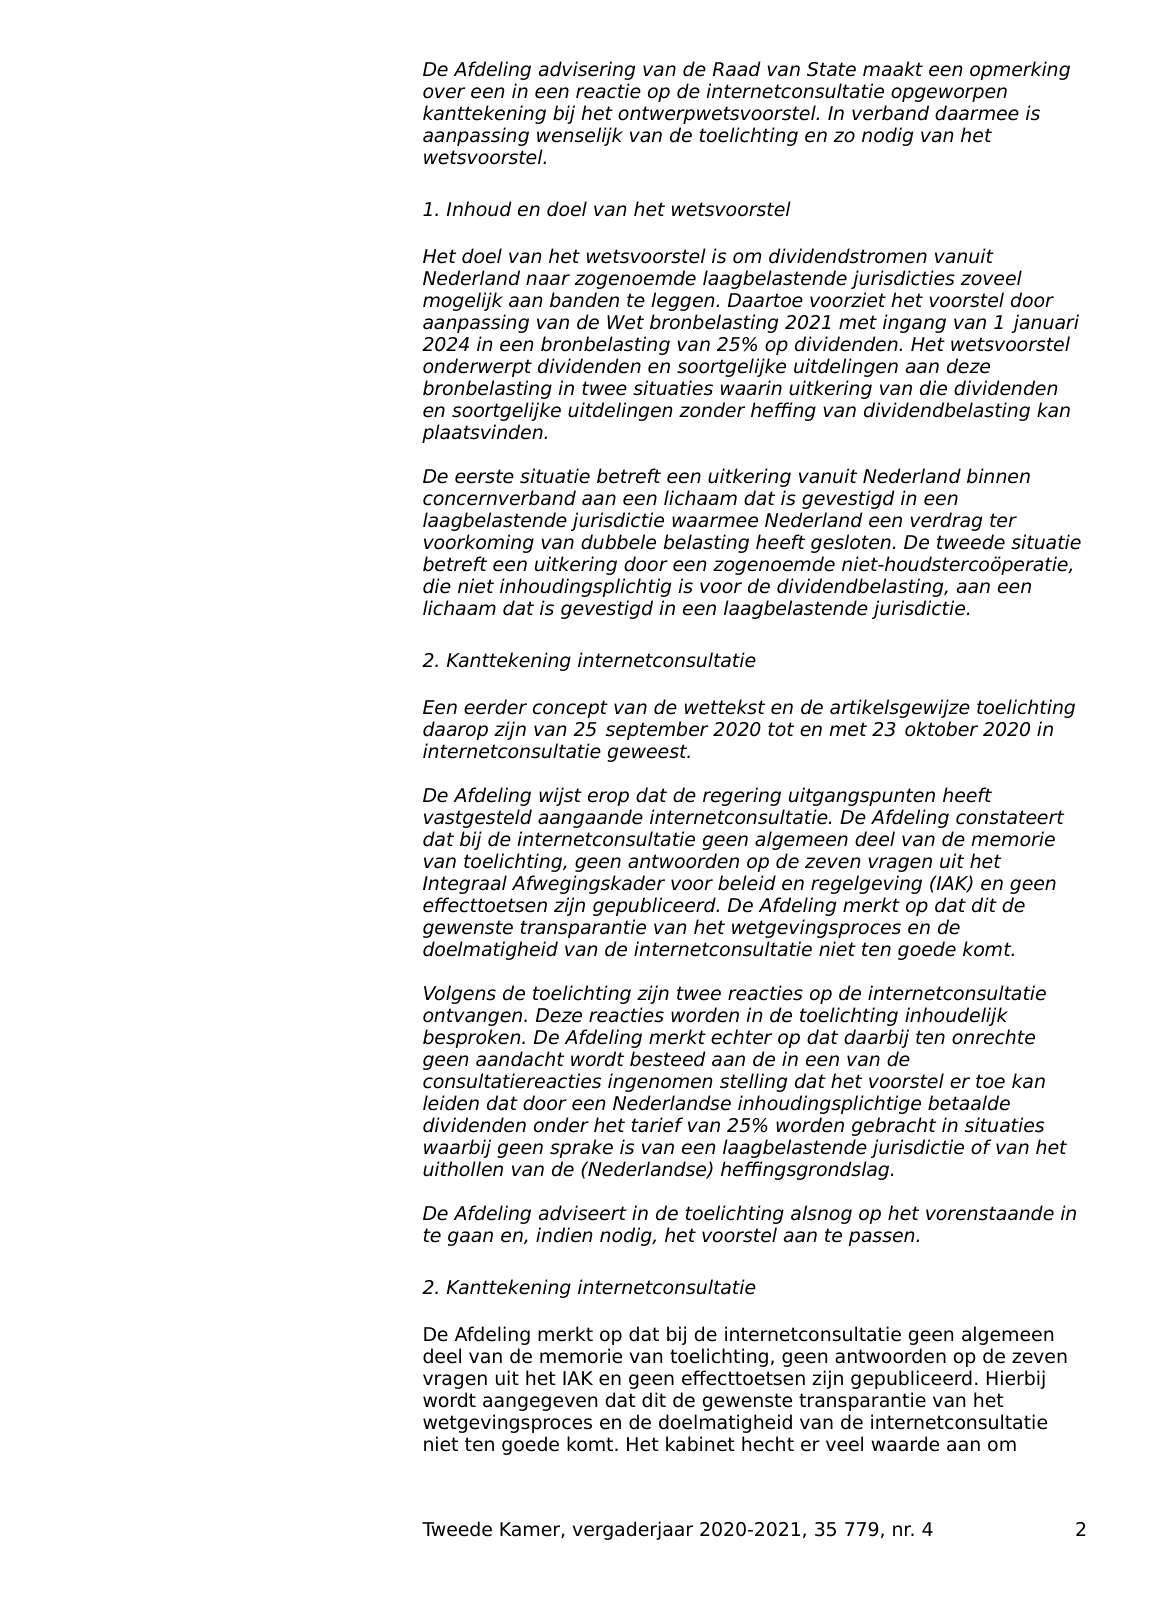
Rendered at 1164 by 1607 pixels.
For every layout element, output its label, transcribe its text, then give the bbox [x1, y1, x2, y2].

text Volgens de toelichting zijn twee reacties op de internetconsultatie ontvangen. Deze reacties worden in de toelichting inhoudelijk besproken. De Afdeling merkt echter op dat daarbij ten onrechte geen aandacht wordt besteed aan de in een van de consultatiereacties ingenomen stelling dat het voorstel er toe kan leiden dat door een Nederlandse inhoudingsplichtige betaalde dividenden onder het tarief van 25% worden gebracht in situaties waarbij geen sprake is van een laagbelastende jurisdictie of van het uithollen van de (Nederlandse) heffingsgrondslag. [422, 983, 1087, 1181]
text De eerste situatie betreft een uitkering vanuit Nederland binnen concernverband aan een lichaam dat is gevestigd in een laagbelastende jurisdictie waarmee Nederland een verdrag ter voorkoming van dubbele belasting heeft gesloten. De tweede situatie betreft een uitkering door een zogenoemde niet-houdstercoöperatie, die niet inhoudingsplichtig is voor de dividendbelasting, aan een lichaam dat is gevestigd in een laagbelastende jurisdictie. [422, 466, 1087, 620]
subtitle 2. Kanttekening internetconsultatie [422, 650, 1087, 672]
text De Afdeling advisering van de Raad van State maakt een opmerking over een in een reactie op de internetconsultatie opgeworpen kanttekening bij het ontwerpwetsvoorstel. In verband daarmee is aanpassing wenselijk van de toelichting en zo nodig van het wetsvoorstel. [422, 59, 1087, 169]
subtitle 2. Kanttekening internetconsultatie [422, 1277, 1087, 1299]
text Het doel van het wetsvoorstel is om dividendstromen vanuit Nederland naar zogenoemde laagbelastende jurisdicties zoveel mogelijk aan banden te leggen. Daartoe voorziet het voorstel door aanpassing van de Wet bronbelasting 2021 met ingang van 1 januari 2024 in een bronbelasting van 25% op dividenden. Het wetsvoorstel onderwerpt dividenden en soortgelijke uitdelingen aan deze bronbelasting in twee situaties waarin uitkering van die dividenden en soortgelijke uitdelingen zonder heffing van dividendbelasting kan plaatsvinden. [422, 246, 1087, 444]
text De Afdeling adviseert in de toelichting alsnog op het vorenstaande in te gaan en, indien nodig, het voorstel aan te passen. [422, 1203, 1087, 1247]
text De Afdeling merkt op dat bij de internetconsultatie geen algemeen deel van de memorie van toelichting, geen antwoorden op de zeven vragen uit het IAK en geen effecttoetsen zijn gepubliceerd. Hierbij wordt aangegeven dat dit de gewenste transparantie van het wetgevingsproces en de doelmatigheid van de internetconsultatie niet ten goede komt. Het kabinet hecht er veel waarde aan om [422, 1324, 1087, 1456]
subtitle 1. Inhoud en doel van het wetsvoorstel [422, 199, 1087, 221]
text De Afdeling wijst erop dat de regering uitgangspunten heeft vastgesteld aangaande internetconsultatie. De Afdeling constateert dat bij de internetconsultatie geen algemeen deel van de memorie van toelichting, geen antwoorden op de zeven vragen uit het Integraal Afwegingskader voor beleid en regelgeving (IAK) en geen effecttoetsen zijn gepubliceerd. De Afdeling merkt op dat dit de gewenste transparantie van het wetgevingsproces en de doelmatigheid van de internetconsultatie niet ten goede komt. [422, 785, 1087, 961]
text Een eerder concept van de wettekst en de artikelsgewijze toelichting daarop zijn van 25 september 2020 tot en met 23 oktober 2020 in internetconsultatie geweest. [422, 697, 1087, 763]
